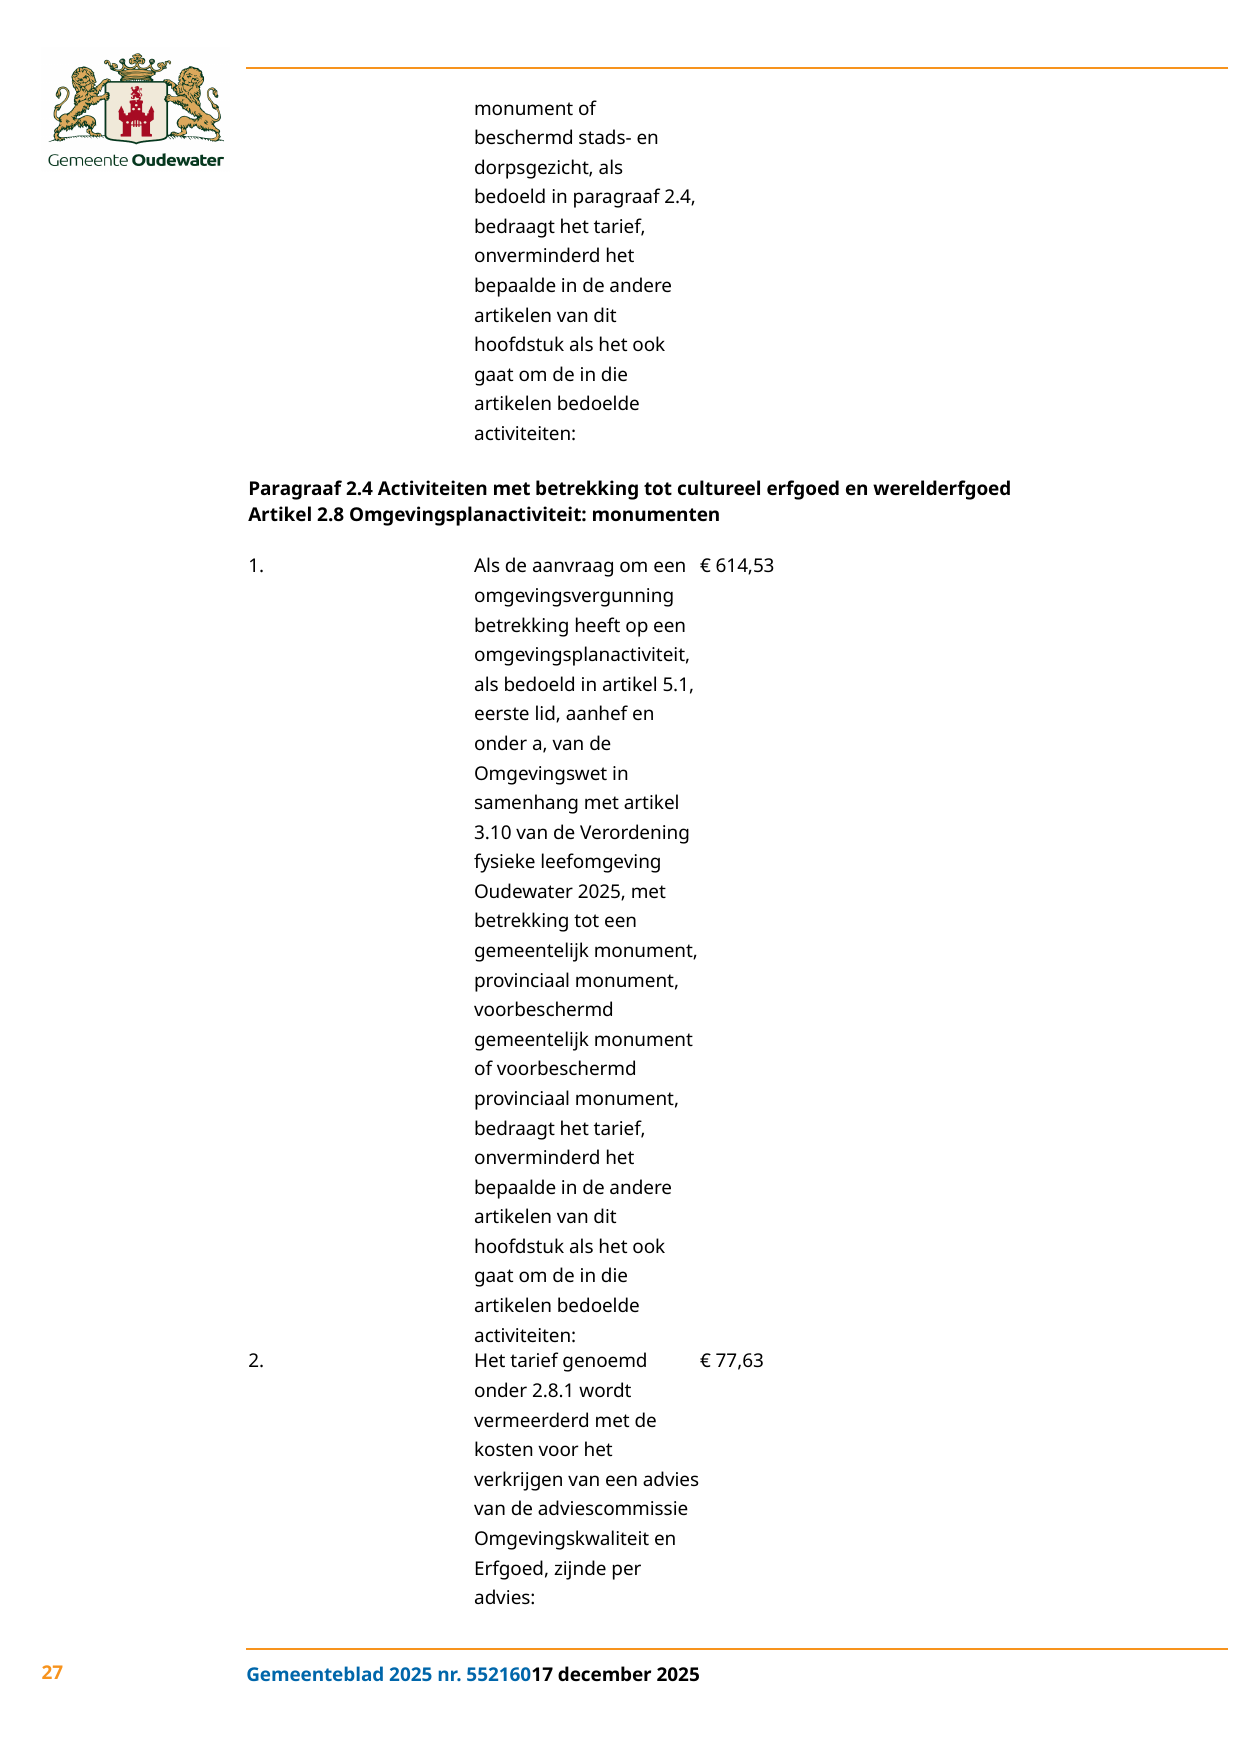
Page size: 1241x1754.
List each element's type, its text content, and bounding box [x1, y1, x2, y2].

table_cell [700, 527, 926, 553]
picture [41, 47, 231, 172]
table_cell [926, 553, 1152, 1348]
table_cell [248, 95, 474, 446]
table_cell 1. [248, 553, 474, 1348]
table_cell Als de aanvraag om een omgevingsvergunning betrekking heeft op een omgevingsplanactiviteit, als bedoeld in artikel 5.1, eerste lid, aanhef en onder a, van de Omgevingswet in samenhang met artikel 3.10 van de Verordening fysieke leefomgeving Oudewater 2025, met betrekking tot een gemeentelijk monument, provinciaal monument, voorbeschermd gemeentelijk monument of voorbeschermd provinciaal monument, bedraagt het tarief, onverminderd het bepaalde in de andere artikelen van dit hoofdstuk als het ook gaat om de in die artikelen bedoelde activiteiten: [474, 553, 700, 1348]
table_cell [926, 501, 1152, 527]
table_cell [474, 527, 700, 553]
table_cell [700, 95, 926, 446]
table_cell [926, 527, 1152, 553]
table_cell € 614,53 [700, 553, 926, 1348]
table_cell monument of beschermd stads- en dorpsgezicht, als bedoeld in paragraaf 2.4, bedraagt het tarief, onverminderd het bepaalde in de andere artikelen van dit hoofdstuk als het ook gaat om de in die artikelen bedoelde activiteiten: [474, 95, 700, 446]
table_cell Het tarief genoemd onder 2.8.1 wordt vermeerderd met de kosten voor het verkrijgen van een advies van de adviescommissie Omgevingskwaliteit en Erfgoed, zijnde per advies: [474, 1348, 700, 1610]
table_cell Artikel 2.8 Omgevingsplanactiviteit: monumenten [248, 501, 926, 527]
table_cell [926, 1348, 1152, 1610]
table_cell € 77,63 [700, 1348, 926, 1610]
table_cell 2. [248, 1348, 474, 1610]
table_cell [248, 527, 474, 553]
table_cell Paragraaf 2.4 Activiteiten met betrekking tot cultureel erfgoed en werelderfgoed [248, 446, 1152, 501]
table_cell [926, 95, 1152, 446]
